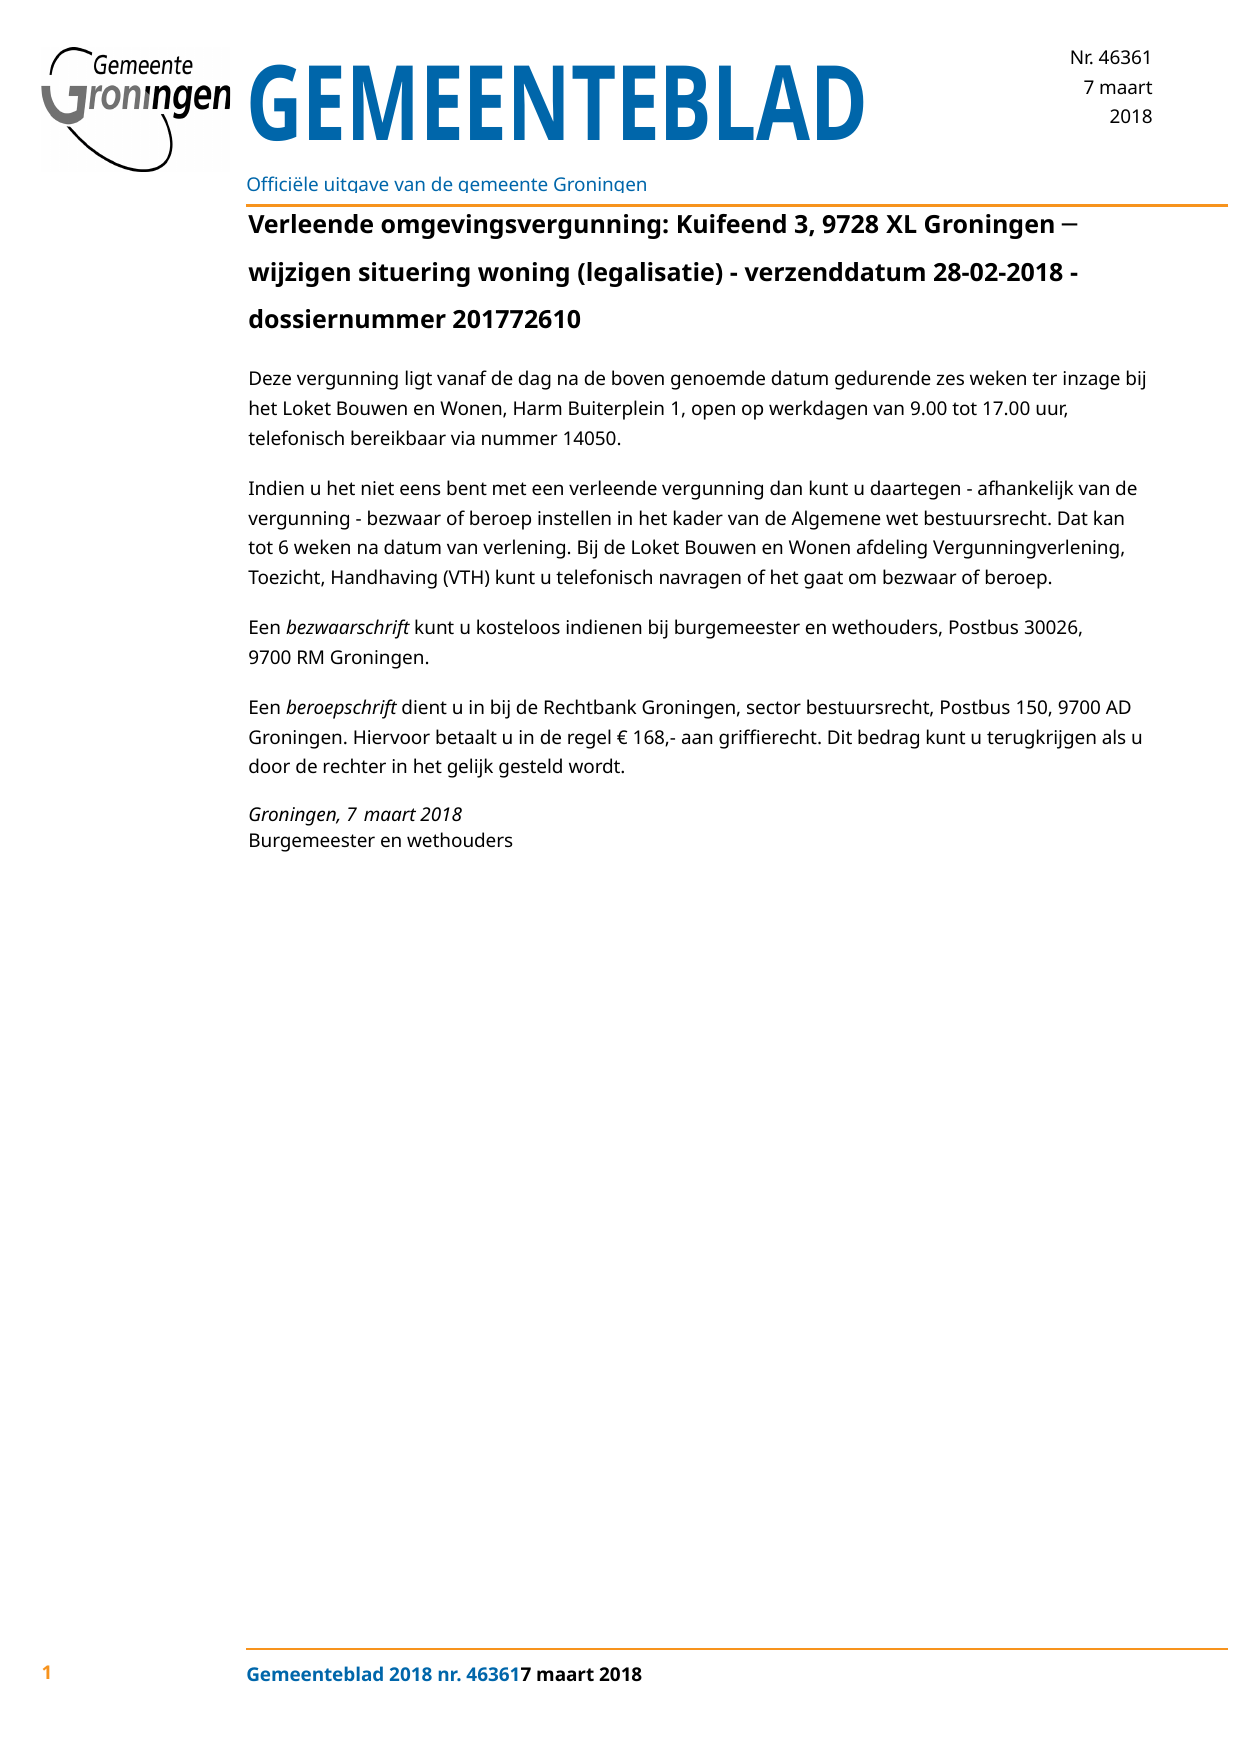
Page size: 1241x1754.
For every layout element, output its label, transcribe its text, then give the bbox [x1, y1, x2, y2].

text Verleende omgevingsvergunning: Kuifeend 3, 9728 XL Groningen ─ wijzigen situering woning (legalisatie) - verzenddatum 28-02-2018 - dossiernummer 201772610 [248, 207, 1152, 336]
text Een beroepschrift dient u in bij de Rechtbank Groningen, sector bestuursrecht, Postbus 150, 9700 AD Groningen. Hiervoor betaalt u in de regel € 168,- aan griffierecht. Dit bedrag kunt u terugkrijgen als u door de rechter in het gelijk gesteld wordt. [248, 694, 1152, 779]
text Deze vergunning ligt vanaf de dag na de boven genoemde datum gedurende zes weken ter inzage bij het Loket Bouwen en Wonen, Harm Buiterplein 1, open op werkdagen van 9.00 tot 17.00 uur, telefonisch bereikbaar via nummer 14050. [248, 366, 1152, 450]
text Groningen, 7 maart 2018 [248, 801, 1152, 827]
picture [41, 47, 231, 172]
text Burgemeester en wethouders [248, 827, 1152, 853]
text Een bezwaarschrift kunt u kosteloos indienen bij burgemeester en wethouders, Postbus 30026, 9700 RM Groningen. [248, 614, 1152, 669]
text Indien u het niet eens bent met een verleende vergunning dan kunt u daartegen - afhankelijk van de vergunning - bezwaar of beroep instellen in het kader van de Algemene wet bestuursrecht. Dat kan tot 6 weken na datum van verlening. Bij de Loket Bouwen en Wonen afdeling Vergunningverlening, Toezicht, Handhaving (VTH) kunt u telefonisch navragen of het gaat om bezwaar of beroep. [248, 475, 1152, 589]
